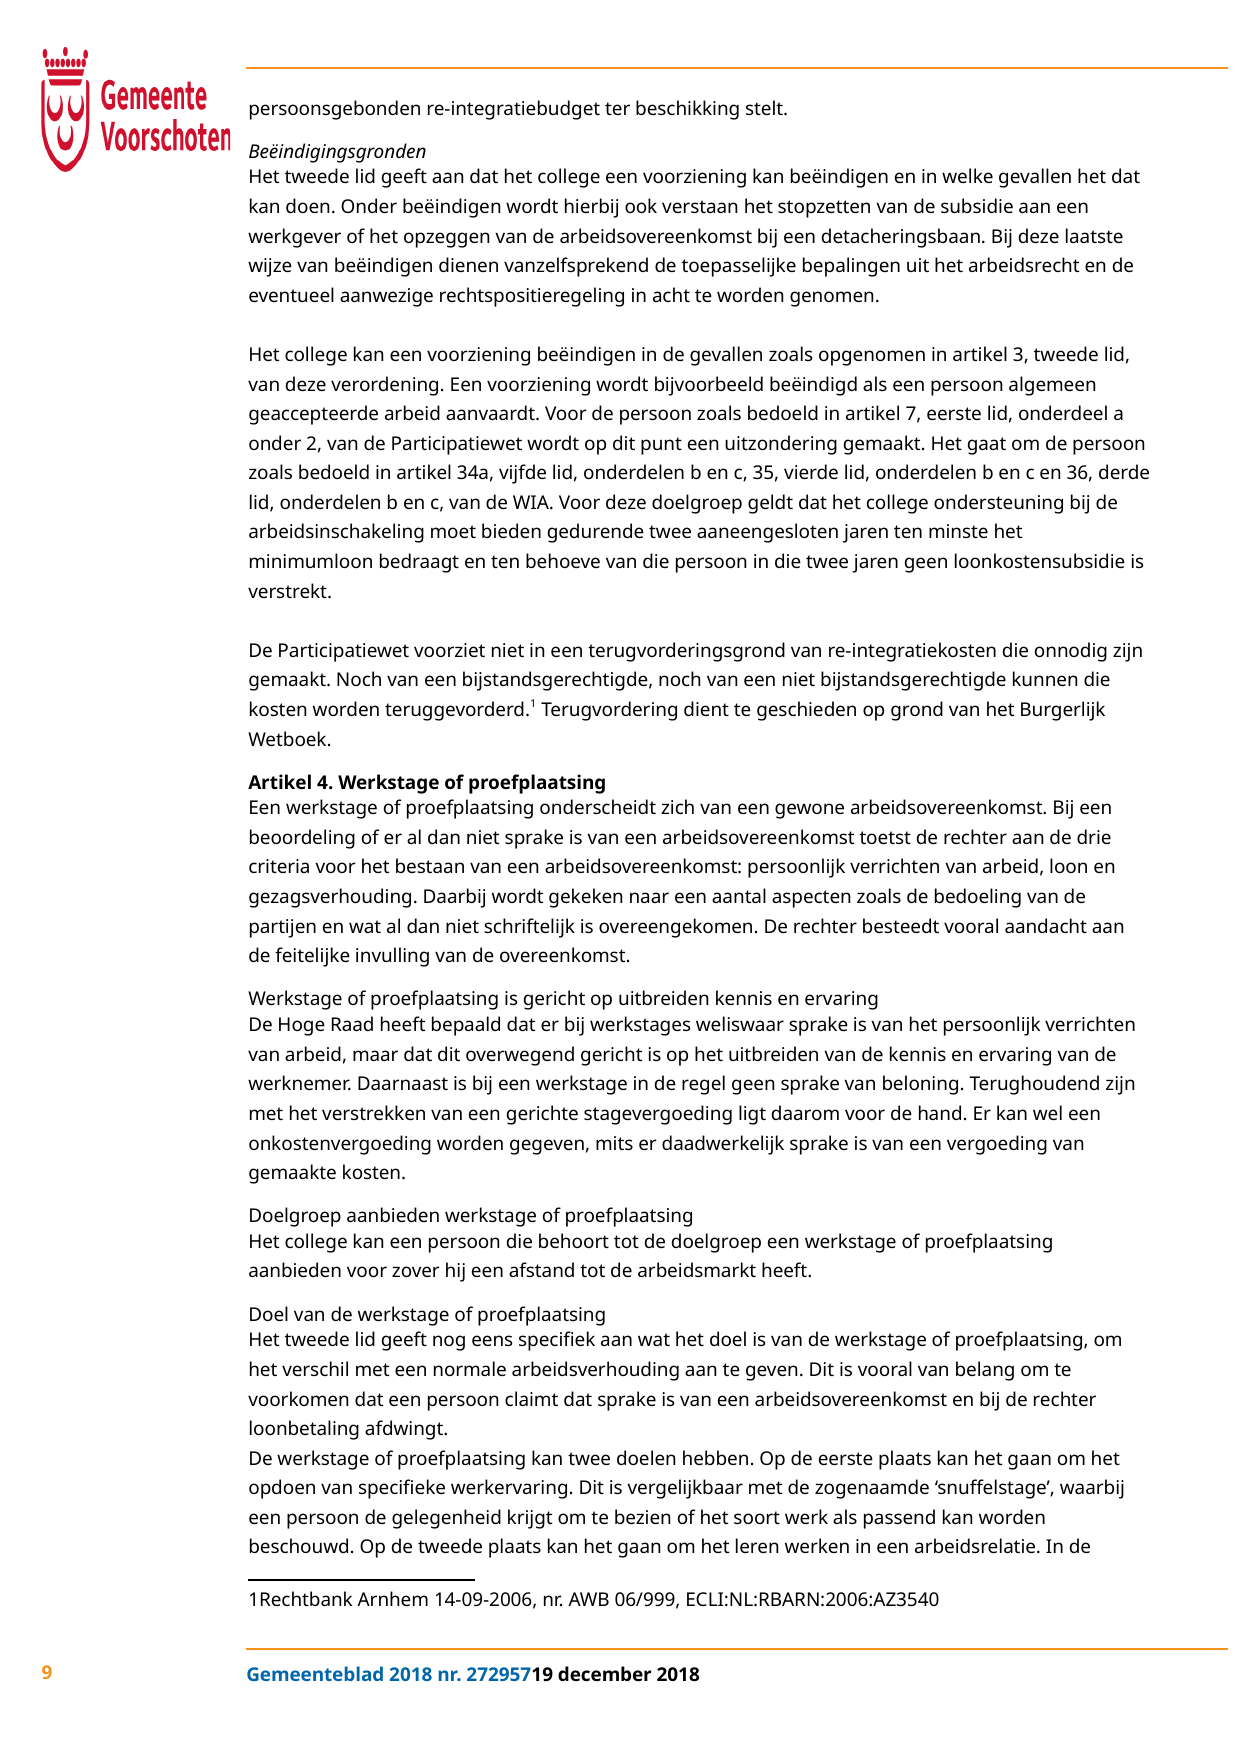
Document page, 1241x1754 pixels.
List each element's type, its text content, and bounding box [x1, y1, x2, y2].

text Doelgroep aanbieden werkstage of proefplaatsing [248, 1202, 1152, 1228]
text De werkstage of proefplaatsing kan twee doelen hebben. Op de eerste plaats kan het gaan om het opdoen van specifieke werkervaring. Dit is vergelijkbaar met de zogenaamde ‘snuffelstage’, waarbij een persoon de gelegenheid krijgt om te bezien of het soort werk als passend kan worden beschouwd. Op de tweede plaats kan het gaan om het leren werken in een arbeidsrelatie. In de [248, 1445, 1152, 1559]
text Werkstage of proefplaatsing is gericht op uitbreiden kennis en ervaring [248, 986, 1152, 1011]
text Het college kan een persoon die behoort tot de doelgroep een werkstage of proefplaatsing aanbieden voor zover hij een afstand tot de arbeidsmarkt heeft. [248, 1228, 1152, 1283]
picture [41, 47, 231, 172]
text persoonsgebonden re-integratiebudget ter beschikking stelt. [248, 95, 1152, 121]
text Het tweede lid geeft nog eens specifiek aan wat het doel is van de werkstage of proefplaatsing, om het verschil met een normale arbeidsverhouding aan te geven. Dit is vooral van belang om te voorkomen dat een persoon claimt dat sprake is van een arbeidsovereenkomst en bij de rechter loonbetaling afdwingt. [248, 1327, 1152, 1441]
text De Participatiewet voorziet niet in een terugvorderingsgrond van re-integratiekosten die onnodig zijn gemaakt. Noch van een bijstandsgerechtigde, noch van een niet bijstandsgerechtigde kunnen die kosten worden teruggevorderd. Terugvordering dient te geschieden op grond van het Burgerlijk Wetboek. [248, 637, 1152, 751]
text De Hoge Raad heeft bepaald dat er bij werkstages weliswaar sprake is van het persoonlijk verrichten van arbeid, maar dat dit overwegend gericht is op het uitbreiden van de kennis en ervaring van de werknemer. Daarnaast is bij een werkstage in de regel geen sprake van beloning. Terughoudend zijn met het verstrekken van een gerichte stagevergoeding ligt daarom voor de hand. Er kan wel een onkostenvergoeding worden gegeven, mits er daadwerkelijk sprake is van een vergoeding van gemaakte kosten. [248, 1011, 1152, 1185]
text Beëindigingsgronden [248, 138, 1152, 164]
text Artikel 4. Werkstage of proefplaatsing [248, 769, 1152, 794]
text Rechtbank Arnhem 14-09-2006, nr. AWB 06/999, ECLI:NL:RBARN:2006:AZ3540 [248, 1586, 1152, 1612]
text Doel van de werkstage of proefplaatsing [248, 1301, 1152, 1327]
text Het college kan een voorziening beëindigen in de gevallen zoals opgenomen in artikel 3, tweede lid, van deze verordening. Een voorziening wordt bijvoorbeeld beëindigd als een persoon algemeen geaccepteerde arbeid aanvaardt. Voor de persoon zoals bedoeld in artikel 7, eerste lid, onderdeel a onder 2, van de Participatiewet wordt op dit punt een uitzondering gemaakt. Het gaat om de persoon zoals bedoeld in artikel 34a, vijfde lid, onderdelen b en c, 35, vierde lid, onderdelen b en c en 36, derde lid, onderdelen b en c, van de WIA. Voor deze doelgroep geldt dat het college ondersteuning bij de arbeidsinschakeling moet bieden gedurende twee aaneengesloten jaren ten minste het minimumloon bedraagt en ten behoeve van die persoon in die twee jaren geen loonkostensubsidie is verstrekt. [248, 341, 1152, 603]
text Het tweede lid geeft aan dat het college een voorziening kan beëindigen en in welke gevallen het dat kan doen. Onder beëindigen wordt hierbij ook verstaan het stopzetten van de subsidie aan een werkgever of het opzeggen van de arbeidsovereenkomst bij een detacheringsbaan. Bij deze laatste wijze van beëindigen dienen vanzelfsprekend de toepasselijke bepalingen uit het arbeidsrecht en de eventueel aanwezige rechtspositieregeling in acht te worden genomen. [248, 164, 1152, 308]
text Een werkstage of proefplaatsing onderscheidt zich van een gewone arbeidsovereenkomst. Bij een beoordeling of er al dan niet sprake is van een arbeidsovereenkomst toetst de rechter aan de drie criteria voor het bestaan van een arbeidsovereenkomst: persoonlijk verrichten van arbeid, loon en gezagsverhouding. Daarbij wordt gekeken naar een aantal aspecten zoals de bedoeling van de partijen en wat al dan niet schriftelijk is overeengekomen. De rechter besteedt vooral aandacht aan de feitelijke invulling van de overeenkomst. [248, 794, 1152, 968]
